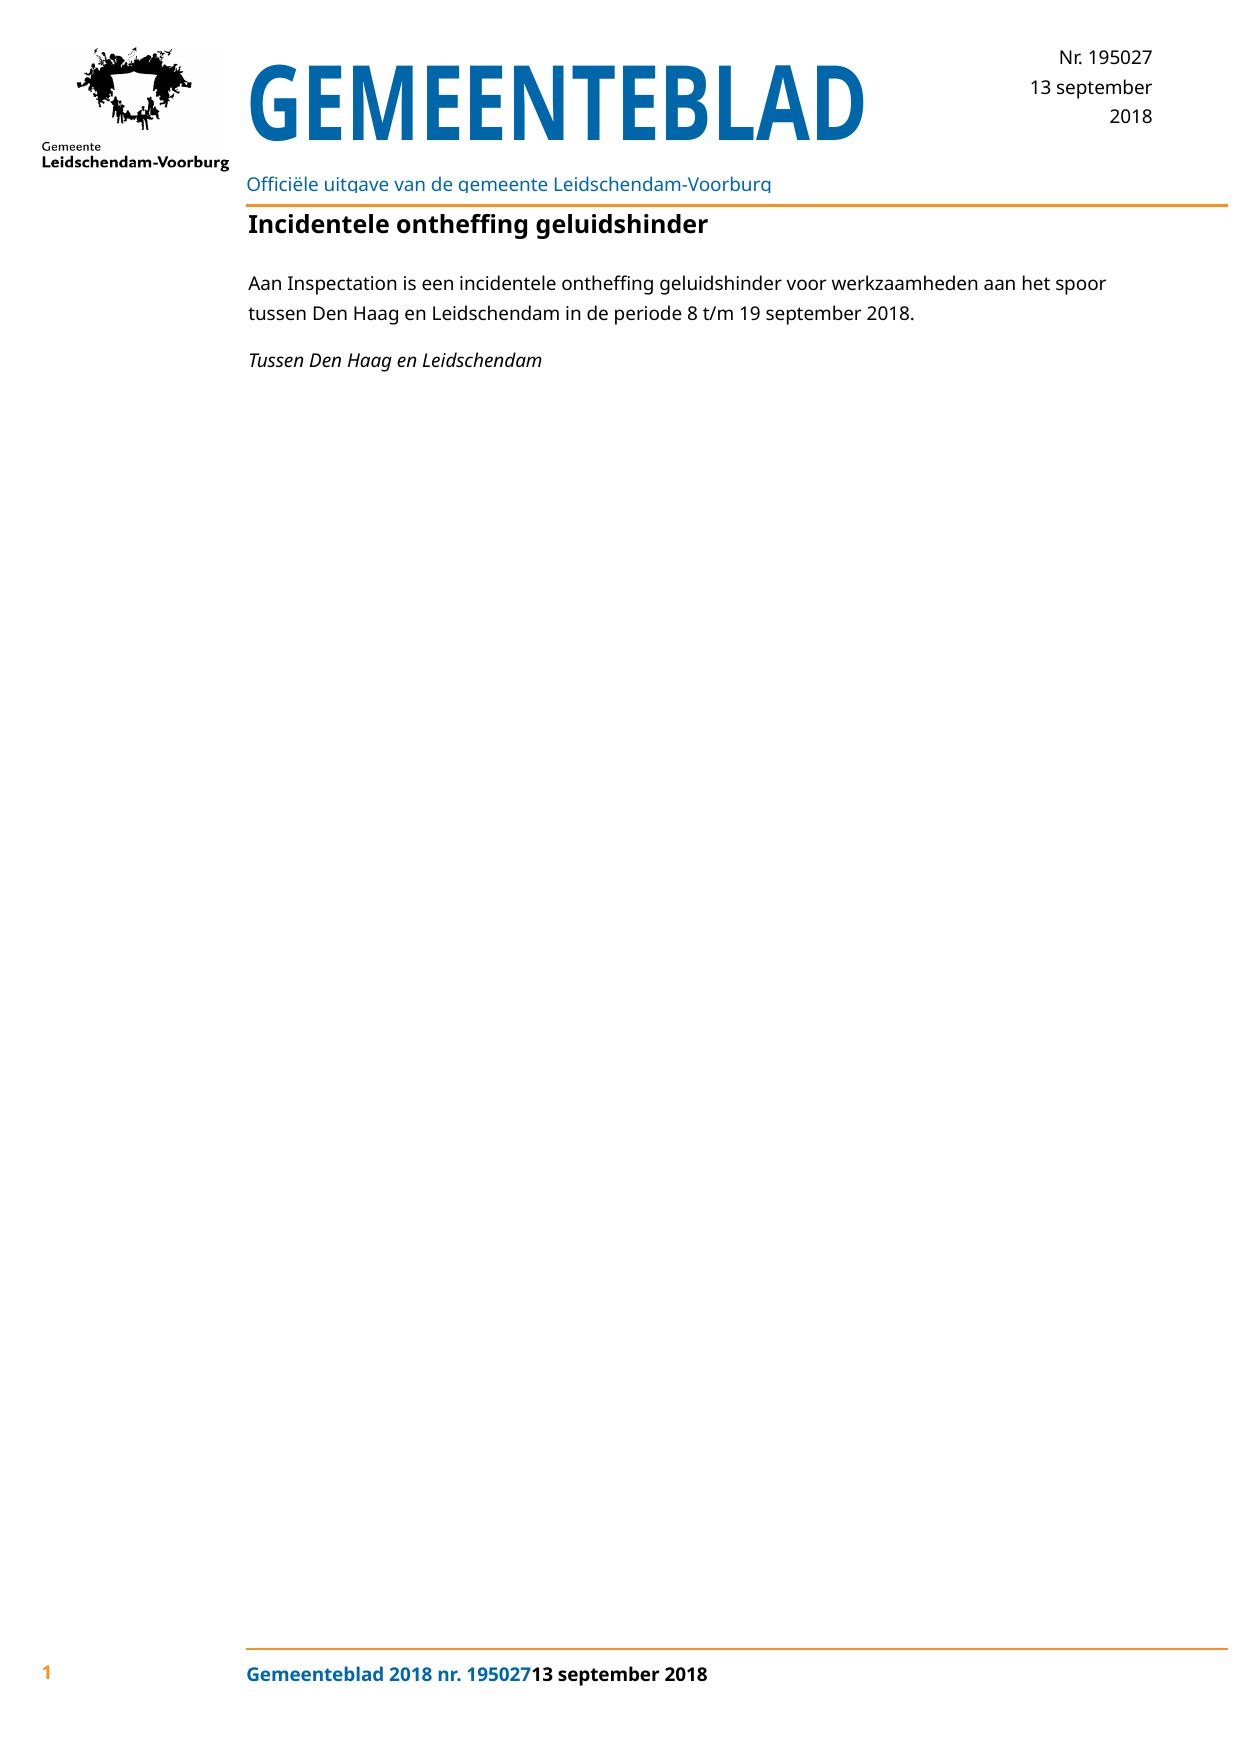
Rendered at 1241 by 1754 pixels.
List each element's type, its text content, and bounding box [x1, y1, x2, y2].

text Incidentele ontheffing geluidshinder [248, 207, 1152, 241]
text Tussen Den Haag en Leidschendam [248, 348, 1152, 373]
text Aan Inspectation is een incidentele ontheffing geluidshinder voor werkzaamheden aan het spoor tussen Den Haag en Leidschendam in de periode 8 t/m 19 september 2018. [248, 270, 1152, 326]
picture [41, 47, 231, 172]
